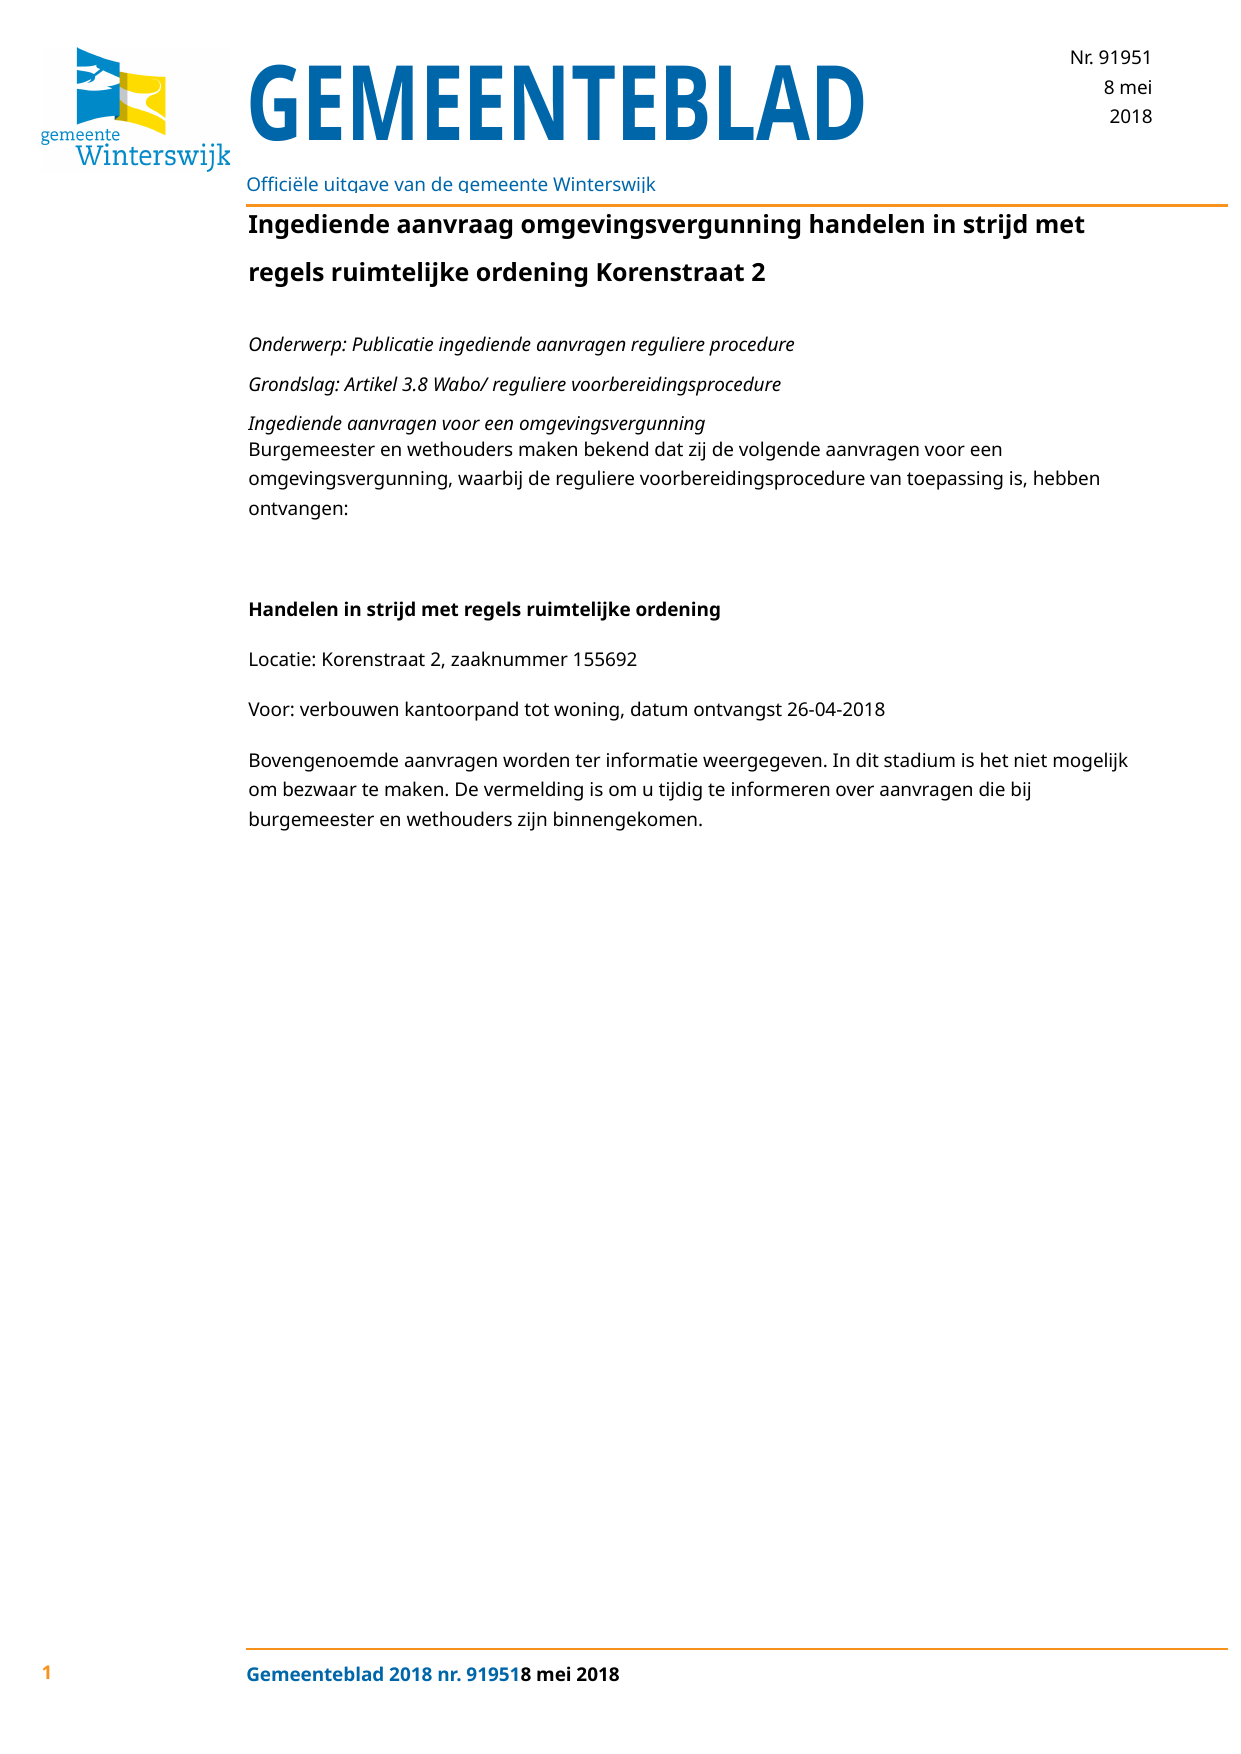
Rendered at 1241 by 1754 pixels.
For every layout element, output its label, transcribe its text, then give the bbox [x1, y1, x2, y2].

text Bovengenoemde aanvragen worden ter informatie weergegeven. In dit stadium is het niet mogelijk om bezwaar te maken. De vermelding is om u tijdig te informeren over aanvragen die bij burgemeester en wethouders zijn binnengekomen. [248, 747, 1152, 832]
picture [41, 47, 231, 172]
text Onderwerp: Publicatie ingediende aanvragen reguliere procedure [248, 331, 1152, 357]
text Ingediende aanvraag omgevingsvergunning handelen in strijd met regels ruimtelijke ordening Korenstraat 2 [248, 207, 1152, 288]
text Ingediende aanvragen voor een omgevingsvergunning [248, 410, 1152, 436]
text Voor: verbouwen kantoorpand tot woning, datum ontvangst 26-04-2018 [248, 697, 1152, 722]
text Burgemeester en wethouders maken bekend dat zij de volgende aanvragen voor een omgevingsvergunning, waarbij de reguliere voorbereidingsprocedure van toepassing is, hebben ontvangen: [248, 436, 1152, 521]
text Handelen in strijd met regels ruimtelijke ordening [248, 596, 1152, 621]
text Grondslag: Artikel 3.8 Wabo/ reguliere voorbereidingsprocedure [248, 371, 1152, 396]
text Locatie: Korenstraat 2, zaaknummer 155692 [248, 646, 1152, 672]
picture [225, 153, 231, 162]
